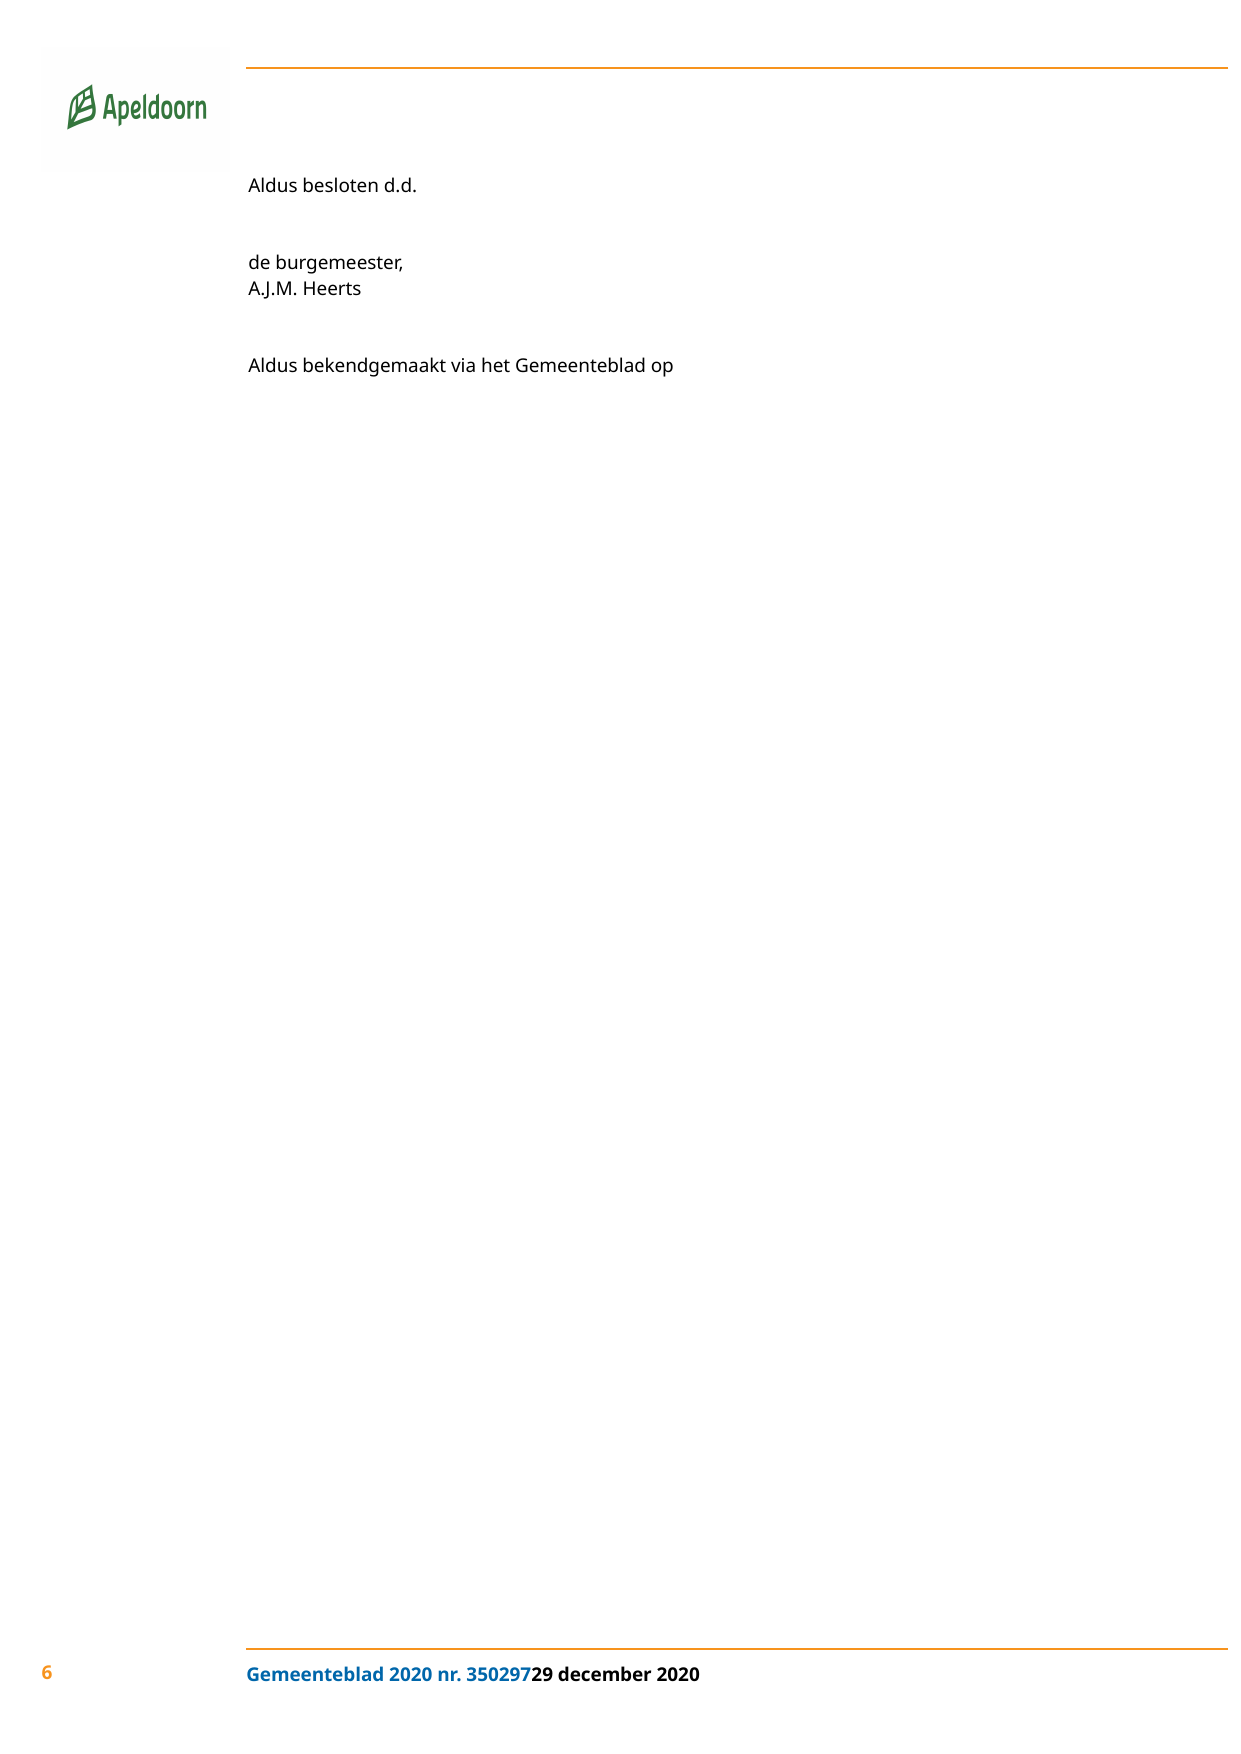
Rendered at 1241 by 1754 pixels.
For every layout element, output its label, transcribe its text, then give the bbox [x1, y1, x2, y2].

text Aldus bekendgemaakt via het Gemeenteblad op [248, 352, 1152, 378]
text Aldus besloten d.d. [248, 172, 1152, 198]
text de burgemeester, [248, 249, 1152, 275]
text A.J.M. Heerts [248, 275, 1152, 301]
picture [41, 47, 231, 172]
